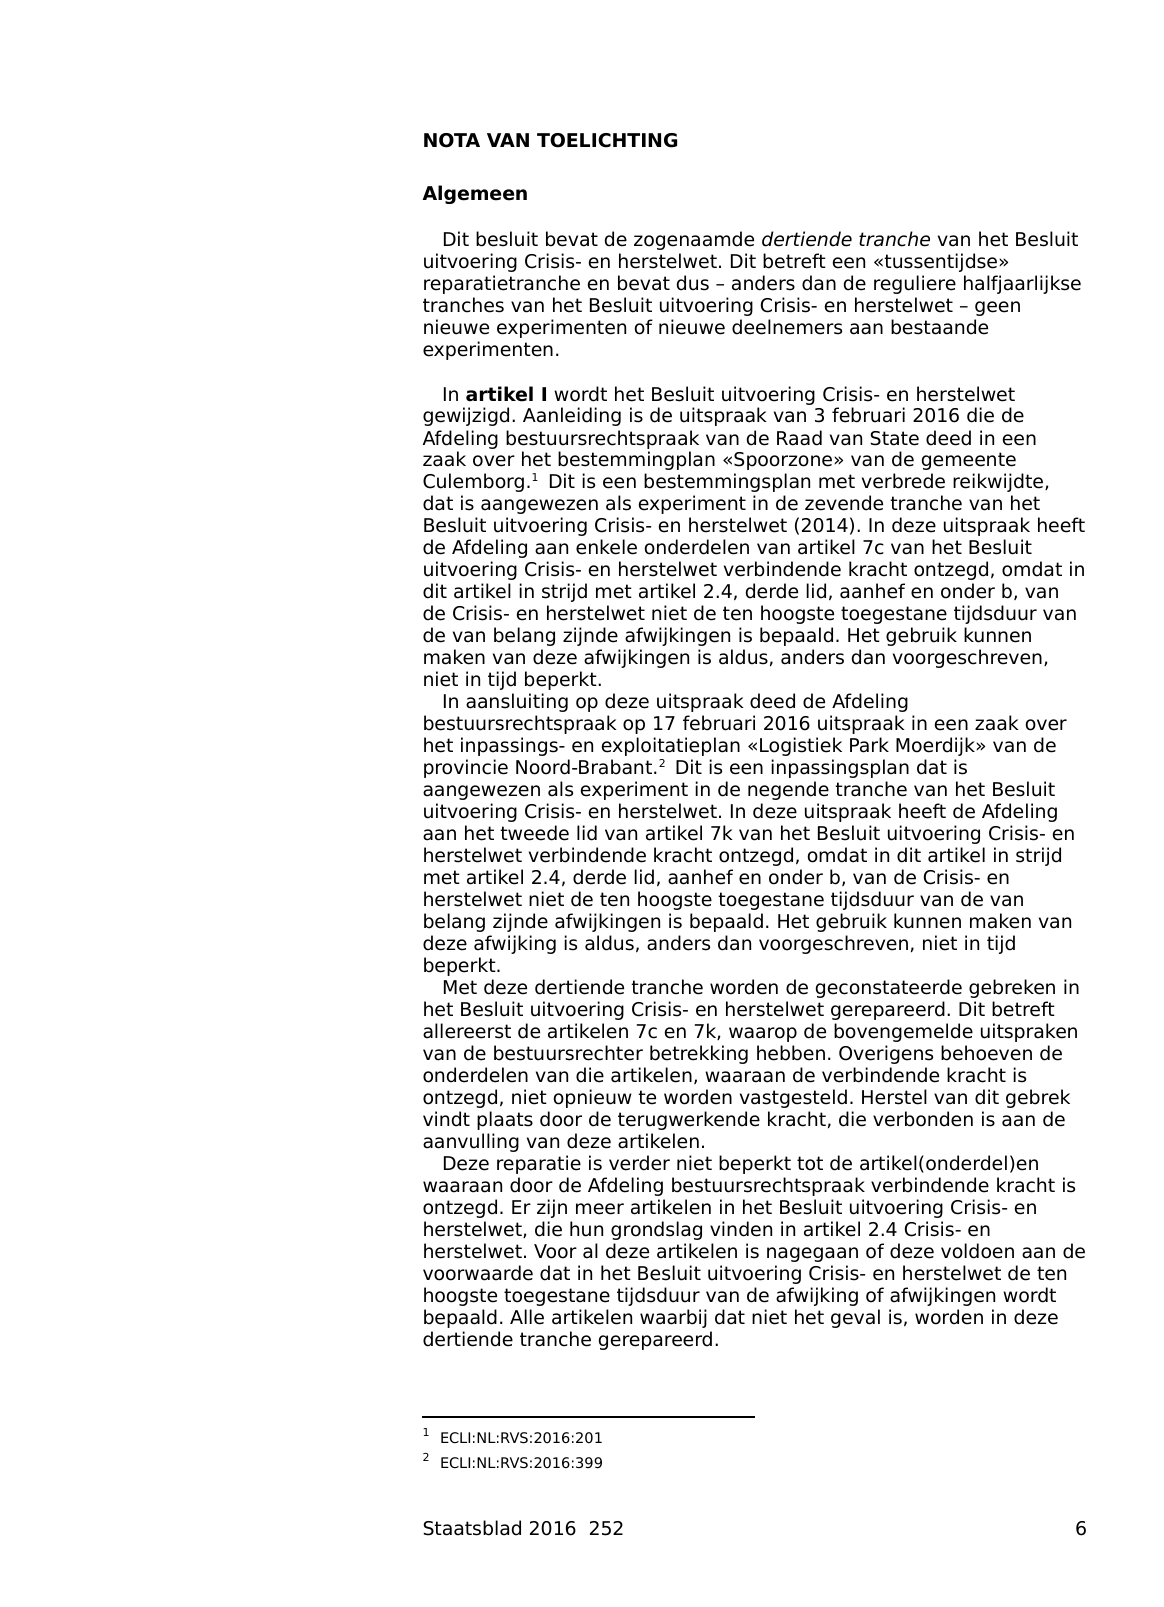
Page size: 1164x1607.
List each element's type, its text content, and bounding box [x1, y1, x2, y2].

subtitle NOTA VAN TOELICHTING [422, 130, 1087, 152]
text Dit besluit bevat de zogenaamde dertiende tranche van het Besluit uitvoering Crisis- en herstelwet. Dit betreft een «tussentijdse» reparatietranche en bevat dus – anders dan de reguliere halfjaarlijkse tranches van het Besluit uitvoering Crisis- en herstelwet – geen nieuwe experimenten of nieuwe deelnemers aan bestaande experimenten. [422, 229, 1087, 361]
text Deze reparatie is verder niet beperkt tot de artikel(onderdel)en waaraan door de Afdeling bestuursrechtspraak verbindende kracht is ontzegd. Er zijn meer artikelen in het Besluit uitvoering Crisis- en herstelwet, die hun grondslag vinden in artikel 2.4 Crisis- en herstelwet. Voor al deze artikelen is nagegaan of deze voldoen aan de voorwaarde dat in het Besluit uitvoering Crisis- en herstelwet de ten hoogste toegestane tijdsduur van de afwijking of afwijkingen wordt bepaald. Alle artikelen waarbij dat niet het geval is, worden in deze dertiende tranche gerepareerd. [422, 1153, 1087, 1351]
text In aansluiting op deze uitspraak deed de Afdeling bestuursrechtspraak op 17 februari 2016 uitspraak in een zaak over het inpassings- en exploitatieplan «Logistiek Park Moerdijk» van de provincie Noord-Brabant. Dit is een inpassingsplan dat is aangewezen als experiment in de negende tranche van het Besluit uitvoering Crisis- en herstelwet. In deze uitspraak heeft de Afdeling aan het tweede lid van artikel 7k van het Besluit uitvoering Crisis- en herstelwet verbindende kracht ontzegd, omdat in dit artikel in strijd met artikel 2.4, derde lid, aanhef en onder b, van de Crisis- en herstelwet niet de ten hoogste toegestane tijdsduur van de van belang zijnde afwijkingen is bepaald. Het gebruik kunnen maken van deze afwijking is aldus, anders dan voorgeschreven, niet in tijd beperkt. [422, 691, 1087, 977]
text Met deze dertiende tranche worden de geconstateerde gebreken in het Besluit uitvoering Crisis- en herstelwet gerepareerd. Dit betreft allereerst de artikelen 7c en 7k, waarop de bovengemelde uitspraken van de bestuursrechter betrekking hebben. Overigens behoeven de onderdelen van die artikelen, waaraan de verbindende kracht is ontzegd, niet opnieuw te worden vastgesteld. Herstel van dit gebrek vindt plaats door de terugwerkende kracht, die verbonden is aan de aanvulling van deze artikelen. [422, 977, 1087, 1153]
subtitle Algemeen [422, 182, 1087, 204]
text ECLI:NL:RVS:2016:201 [422, 1426, 1087, 1448]
text ECLI:NL:RVS:2016:399 [422, 1451, 1087, 1473]
text In artikel I wordt het Besluit uitvoering Crisis- en herstelwet gewijzigd. Aanleiding is de uitspraak van 3 februari 2016 die de Afdeling bestuursrechtspraak van de Raad van State deed in een zaak over het bestemmingplan «Spoorzone» van de gemeente Culemborg. Dit is een bestemmingsplan met verbrede reikwijdte, dat is aangewezen als experiment in de zevende tranche van het Besluit uitvoering Crisis- en herstelwet (2014). In deze uitspraak heeft de Afdeling aan enkele onderdelen van artikel 7c van het Besluit uitvoering Crisis- en herstelwet verbindende kracht ontzegd, omdat in dit artikel in strijd met artikel 2.4, derde lid, aanhef en onder b, van de Crisis- en herstelwet niet de ten hoogste toegestane tijdsduur van de van belang zijnde afwijkingen is bepaald. Het gebruik kunnen maken van deze afwijkingen is aldus, anders dan voorgeschreven, niet in tijd beperkt. [422, 383, 1087, 691]
